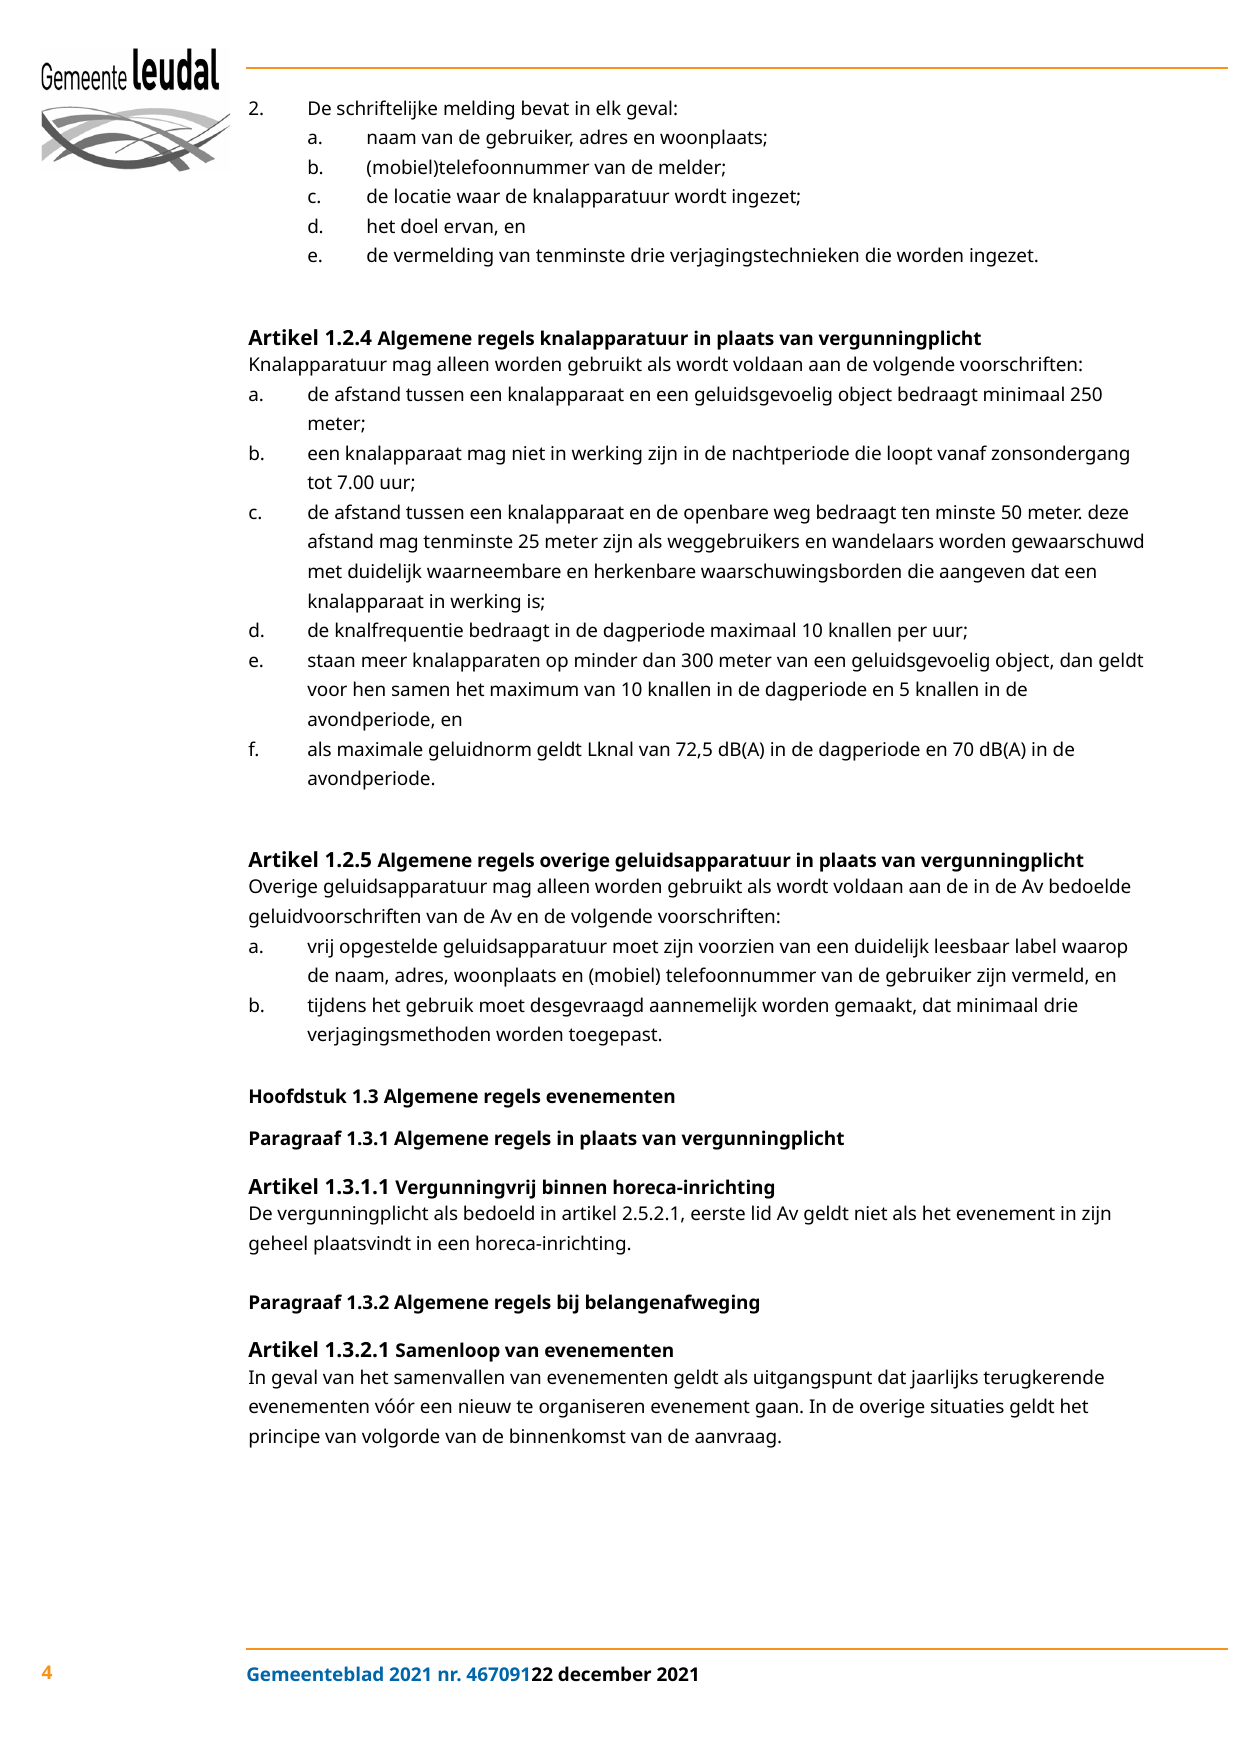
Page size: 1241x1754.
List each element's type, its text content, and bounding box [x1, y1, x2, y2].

text Overige geluidsapparatuur mag alleen worden gebruikt als wordt voldaan aan de in de Av bedoelde geluidvoorschriften van de Av en de volgende voorschriften: [248, 874, 1152, 929]
list (mobiel)telefoonnummer van de melder; [307, 154, 1152, 180]
list een knalapparaat mag niet in werking zijn in de nachtperiode die loopt vanaf zonsondergang tot 7.00 uur; [248, 440, 1152, 495]
list als maximale geluidnorm geldt Lknal van 72,5 dB(A) in de dagperiode en 70 dB(A) in de avondperiode. [248, 736, 1152, 791]
text Paragraaf 1.3.2 Algemene regels bij belangenafweging [248, 1289, 1152, 1315]
list De schriftelijke melding bevat in elk geval: [248, 95, 1152, 121]
text Hoofdstuk 1.3 Algemene regels evenementen [248, 1081, 1152, 1109]
text Knalapparatuur mag alleen worden gebruikt als wordt voldaan aan de volgende voorschriften: [248, 351, 1152, 377]
list staan meer knalapparaten op minder dan 300 meter van een geluidsgevoelig object, dan geldt voor hen samen het maximum van 10 knallen in de dagperiode en 5 knallen in de avondperiode, en [248, 647, 1152, 732]
list de vermelding van tenminste drie verjagingstechnieken die worden ingezet. [307, 243, 1152, 268]
list het doel ervan, en [307, 213, 1152, 239]
list vrij opgestelde geluidsapparatuur moet zijn voorzien van een duidelijk leesbaar label waarop de naam, adres, woonplaats en (mobiel) telefoonnummer van de gebruiker zijn vermeld, en [248, 933, 1152, 988]
list de locatie waar de knalapparatuur wordt ingezet; [307, 183, 1152, 209]
list de knalfrequentie bedraagt in de dagperiode maximaal 10 knallen per uur; [248, 617, 1152, 643]
text Artikel 1.2.5 Algemene regels overige geluidsapparatuur in plaats van vergunningplicht [248, 845, 1152, 874]
text De vergunningplicht als bedoeld in artikel 2.5.2.1, eerste lid Av geldt niet als het evenement in zijn geheel plaatsvindt in een horeca-inrichting. [248, 1200, 1152, 1256]
text In geval van het samenvallen van evenementen geldt als uitgangspunt dat jaarlijks terugkerende evenementen vóór een nieuw te organiseren evenement gaan. In de overige situaties geldt het principe van volgorde van de binnenkomst van de aanvraag. [248, 1364, 1152, 1449]
picture [41, 47, 231, 172]
list tijdens het gebruik moet desgevraagd aannemelijk worden gemaakt, dat minimaal drie verjagingsmethoden worden toegepast. [248, 992, 1152, 1047]
text Artikel 1.2.4 Algemene regels knalapparatuur in plaats van vergunningplicht [248, 323, 1152, 351]
text Artikel 1.3.2.1 Samenloop van evenementen [248, 1336, 1152, 1364]
list de afstand tussen een knalapparaat en de openbare weg bedraagt ten minste 50 meter. deze afstand mag tenminste 25 meter zijn als weggebruikers en wandelaars worden gewaarschuwd met duidelijk waarneembare en herkenbare waarschuwingsborden die aangeven dat een knalapparaat in werking is; [248, 499, 1152, 613]
list de afstand tussen een knalapparaat en een geluidsgevoelig object bedraagt minimaal 250 meter; [248, 381, 1152, 436]
text Paragraaf 1.3.1 Algemene regels in plaats van vergunningplicht [248, 1125, 1152, 1151]
text Artikel 1.3.1.1 Vergunningvrij binnen horeca-inrichting [248, 1172, 1152, 1200]
list naam van de gebruiker, adres en woonplaats; [307, 124, 1152, 150]
